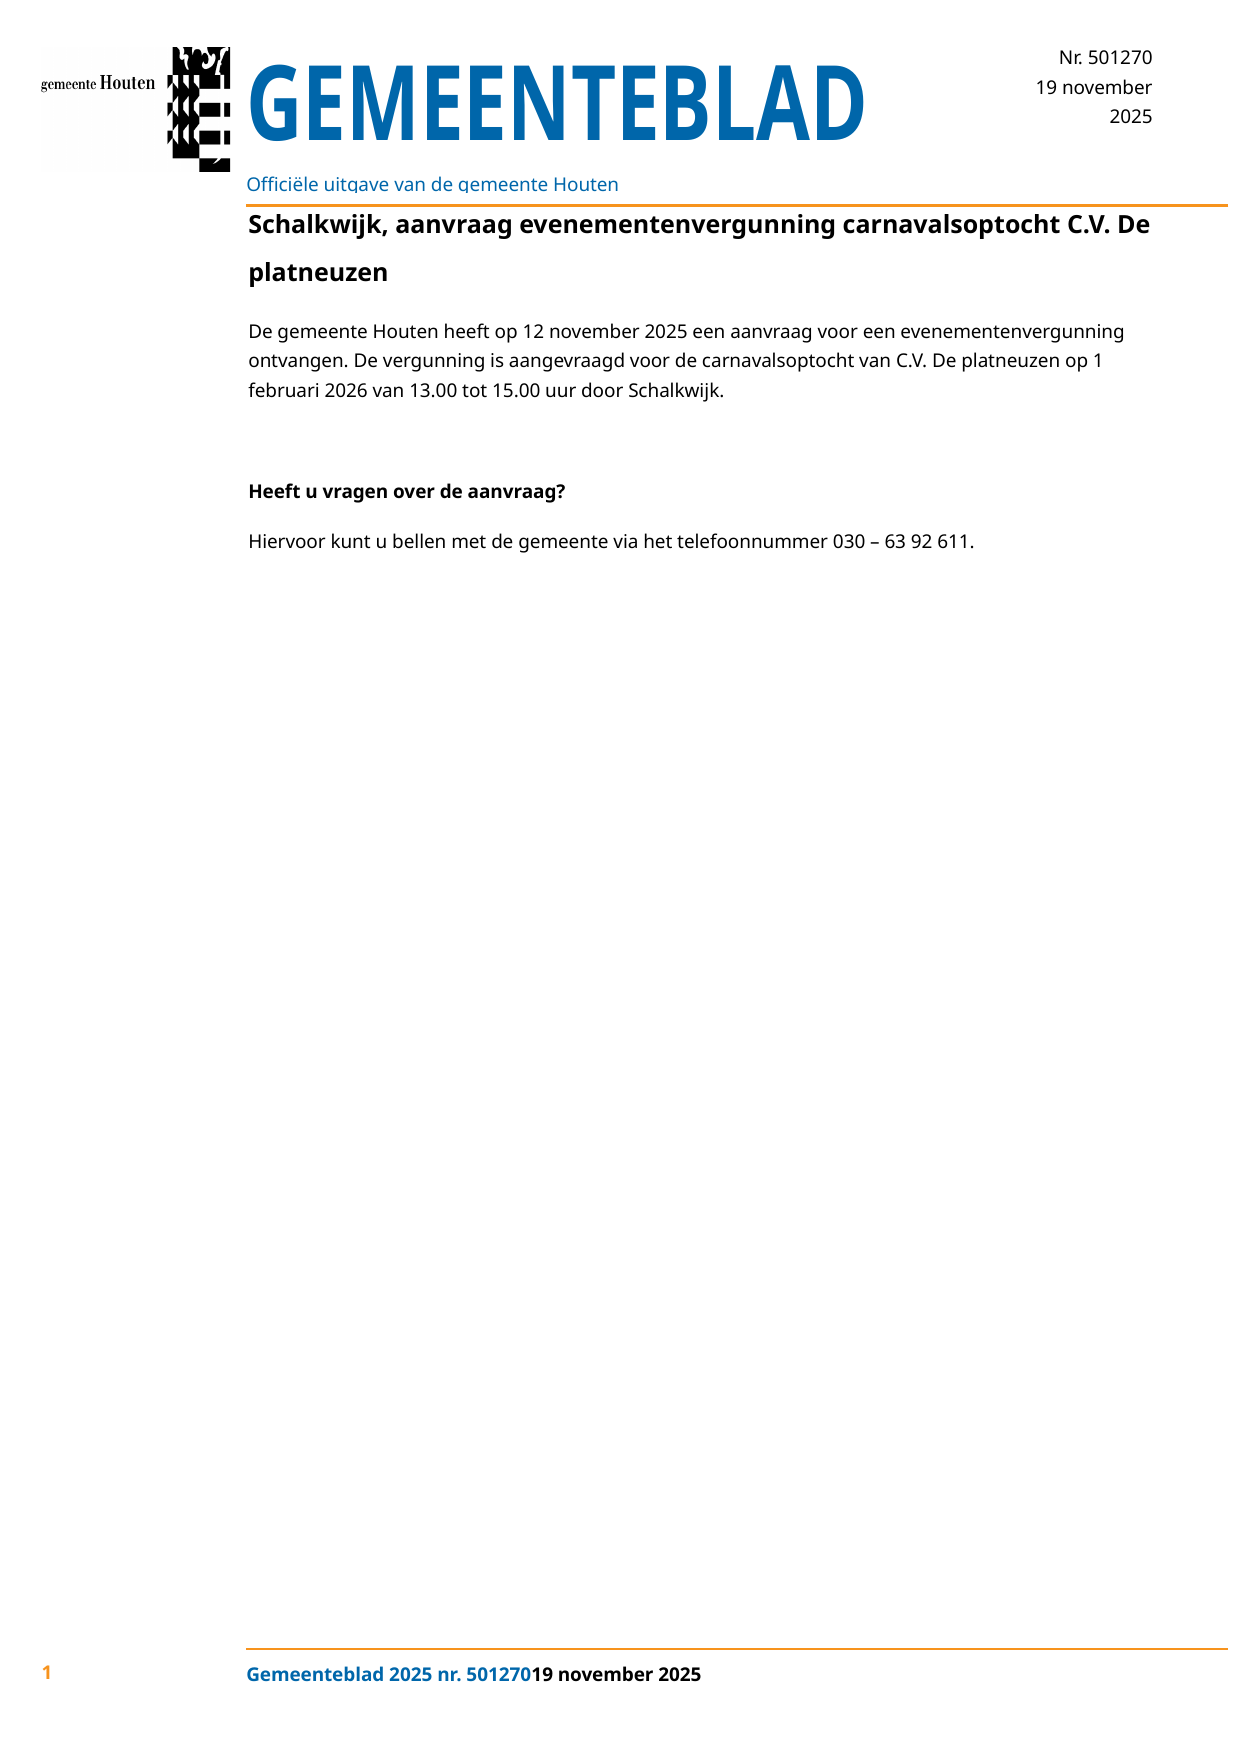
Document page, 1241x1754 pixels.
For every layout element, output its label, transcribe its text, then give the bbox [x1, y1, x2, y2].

text De gemeente Houten heeft op 12 november 2025 een aanvraag voor een evenementenvergunning ontvangen. De vergunning is aangevraagd voor de carnavalsoptocht van C.V. De platneuzen op 1 februari 2026 van 13.00 tot 15.00 uur door Schalkwijk. [248, 318, 1152, 403]
text Schalkwijk, aanvraag evenementenvergunning carnavalsoptocht C.V. De platneuzen [248, 207, 1152, 288]
picture [41, 47, 231, 172]
text Heeft u vragen over de aanvraag? [248, 478, 1152, 504]
text Hiervoor kunt u bellen met de gemeente via het telefoonnummer 030 – 63 92 611. [248, 528, 1152, 554]
